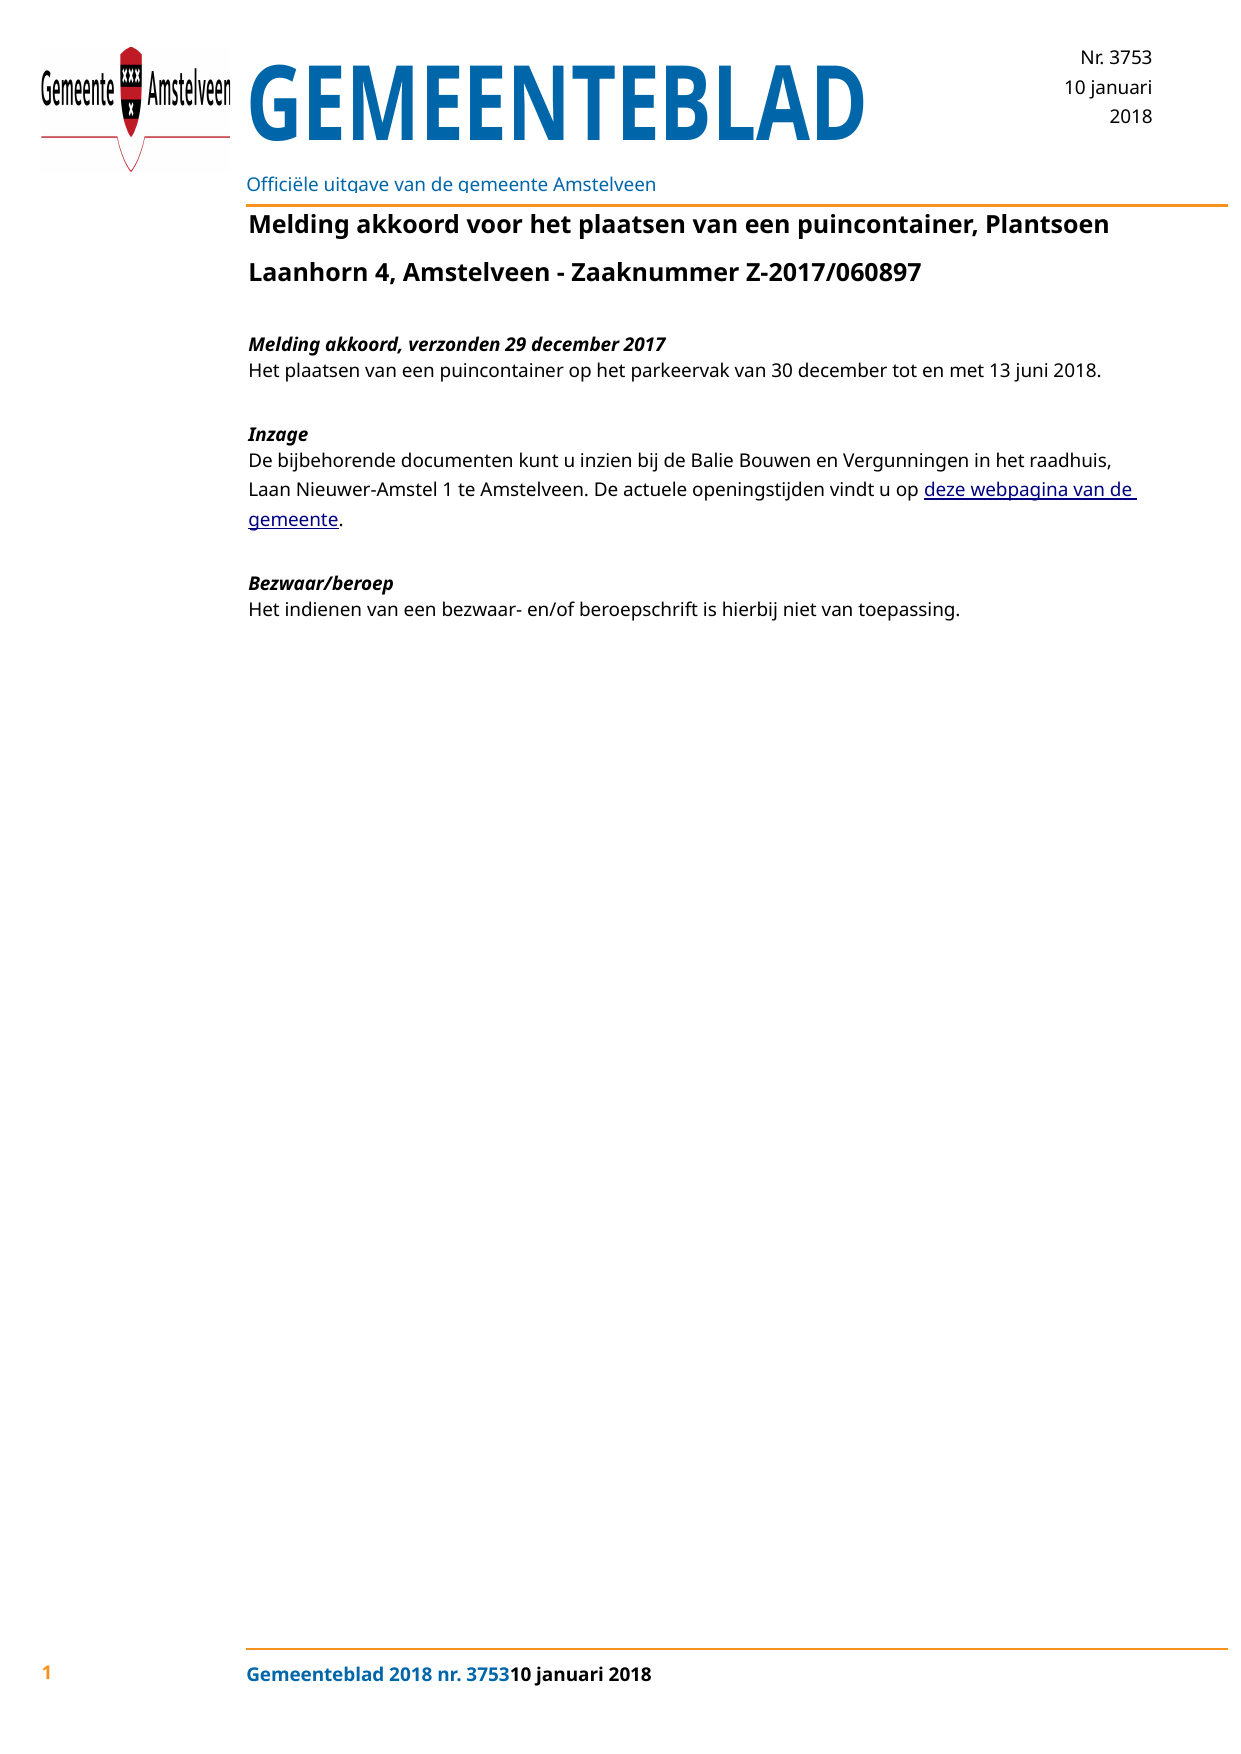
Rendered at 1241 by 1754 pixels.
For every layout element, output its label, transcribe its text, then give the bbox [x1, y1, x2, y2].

text De bijbehorende documenten kunt u inzien bij de Balie Bouwen en Vergunningen in het raadhuis, Laan Nieuwer-Amstel 1 te Amstelveen. De actuele openingstijden vindt u op deze webpagina van de gemeente. [248, 447, 1152, 532]
text Het plaatsen van een puincontainer op het parkeervak van 30 december tot en met 13 juni 2018. [248, 357, 1152, 383]
picture [41, 47, 231, 172]
text Melding akkoord, verzonden 29 december 2017 [248, 331, 1152, 357]
text Melding akkoord voor het plaatsen van een puincontainer, Plantsoen Laanhorn 4, Amstelveen - Zaaknummer Z-2017/060897 [248, 207, 1152, 288]
text Inzage [248, 421, 1152, 447]
text Bezwaar/beroep [248, 570, 1152, 596]
text Het indienen van een bezwaar- en/of beroepschrift is hierbij niet van toepassing. [248, 596, 1152, 621]
